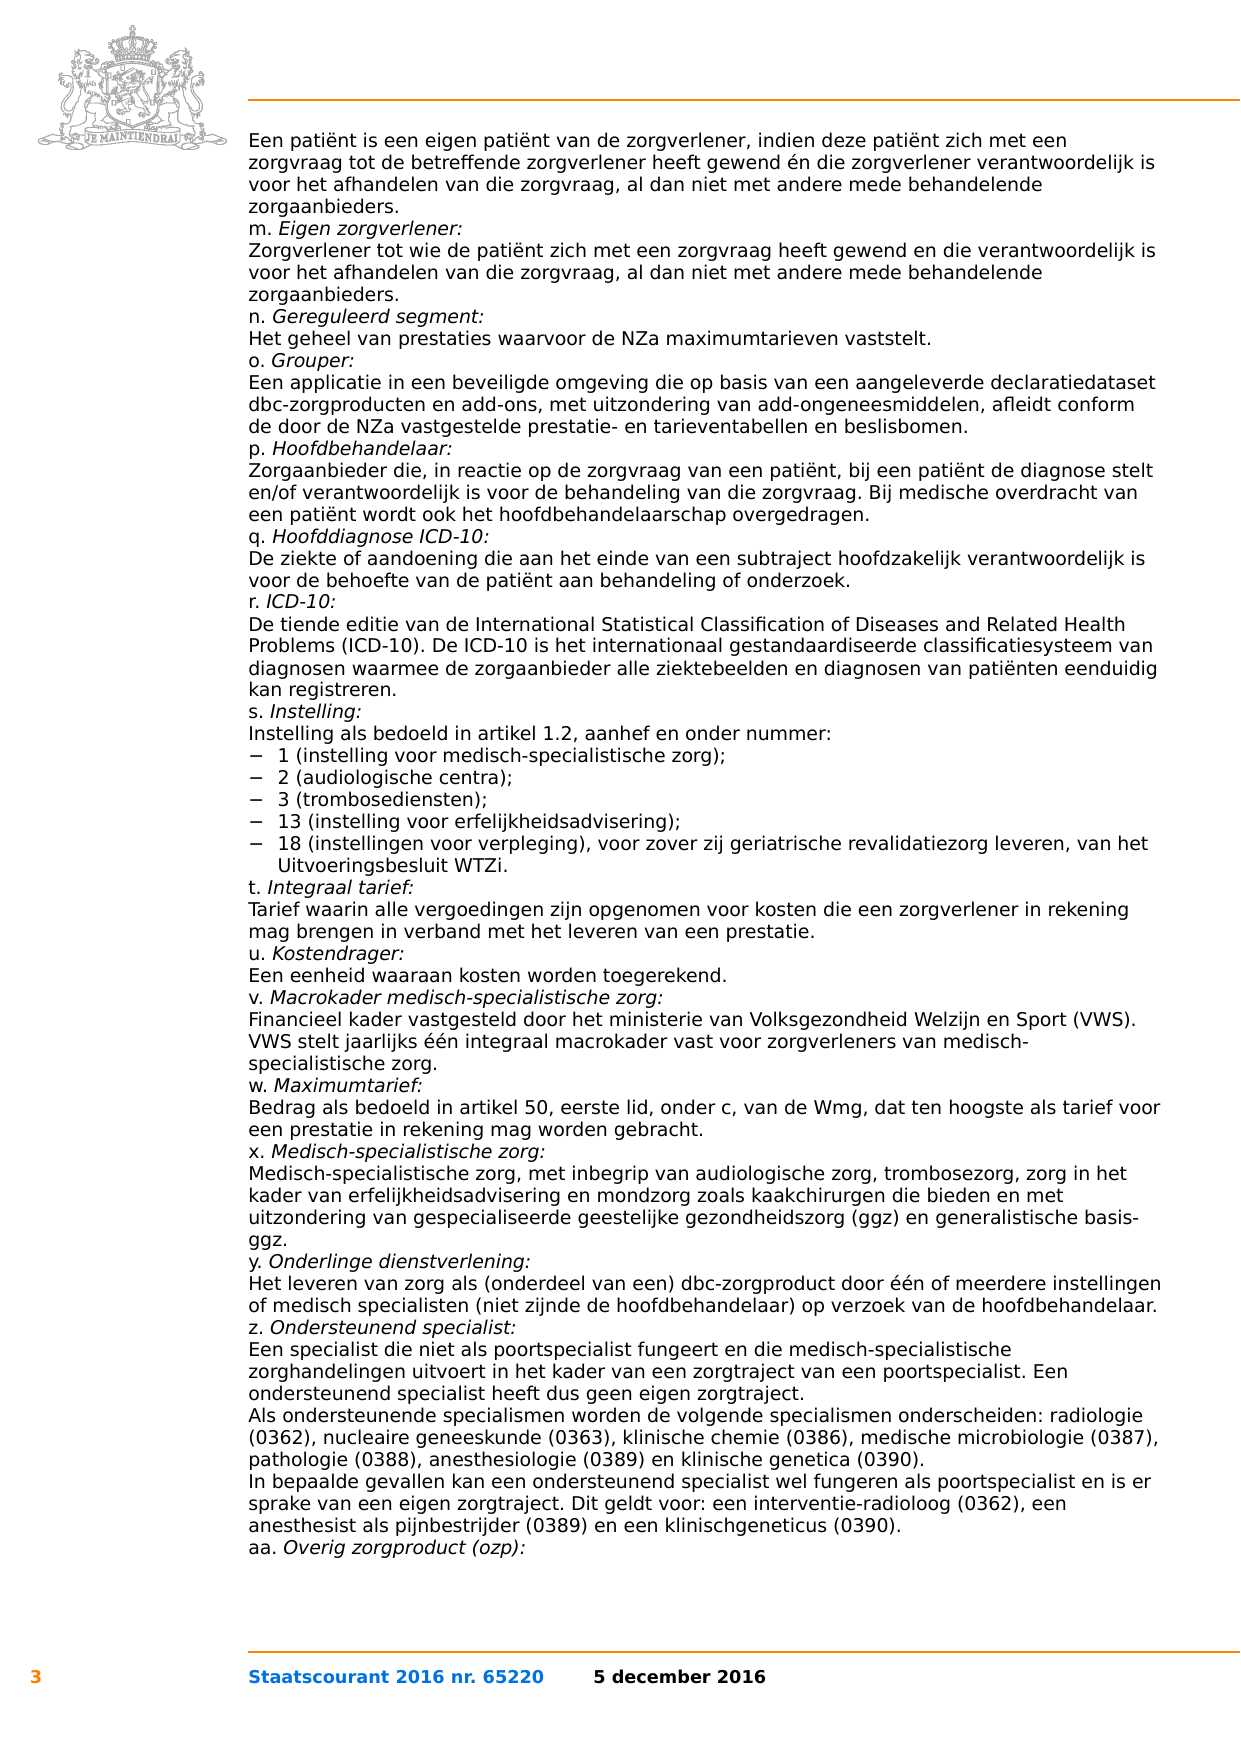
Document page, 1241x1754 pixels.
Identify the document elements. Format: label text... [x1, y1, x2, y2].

text In bepaalde gevallen kan een ondersteunend specialist wel fungeren als poortspecialist en is er sprake van een eigen zorgtraject. Dit geldt voor: een interventie-radioloog (0362), een anesthesist als pijnbestrijder (0389) en een klinischgeneticus (0390). [248, 1471, 1163, 1537]
text u. Kostendrager: [248, 943, 1163, 965]
text − 2 (audiologische centra); [248, 767, 1163, 789]
text q. Hoofddiagnose ICD-10: [248, 526, 1163, 547]
text aa. Overig zorgproduct (ozp): [248, 1537, 1163, 1558]
text w. Maximumtarief: [248, 1075, 1163, 1097]
text Een applicatie in een beveiligde omgeving die op basis van een aangeleverde declaratiedataset dbc-zorgproducten en add-ons, met uitzondering van add-ongeneesmiddelen, afleidt conform de door de NZa vastgestelde prestatie- en tarieventabellen en beslisbomen. [248, 372, 1163, 438]
text Als ondersteunende specialismen worden de volgende specialismen onderscheiden: radiologie (0362), nucleaire geneeskunde (0363), klinische chemie (0386), medische microbiologie (0387), pathologie (0388), anesthesiologie (0389) en klinische genetica (0390). [248, 1405, 1163, 1471]
text − 18 (instellingen voor verpleging), voor zover zij geriatrische revalidatiezorg leveren, van het Uitvoeringsbesluit WTZi. [248, 833, 1163, 877]
text x. Medisch-specialistische zorg: [248, 1141, 1163, 1163]
text z. Ondersteunend specialist: [248, 1317, 1163, 1339]
text v. Macrokader medisch-specialistische zorg: [248, 987, 1163, 1009]
text − 13 (instelling voor erfelijkheidsadvisering); [248, 811, 1163, 833]
text r. ICD-10: [248, 591, 1163, 613]
text m. Eigen zorgverlener: [248, 218, 1163, 240]
text Tarief waarin alle vergoedingen zijn opgenomen voor kosten die een zorgverlener in rekening mag brengen in verband met het leveren van een prestatie. [248, 899, 1163, 943]
text Instelling als bedoeld in artikel 1.2, aanhef en onder nummer: [248, 723, 1163, 745]
text Zorgaanbieder die, in reactie op de zorgvraag van een patiënt, bij een patiënt de diagnose stelt en/of verantwoordelijk is voor de behandeling van die zorgvraag. Bij medische overdracht van een patiënt wordt ook het hoofdbehandelaarschap overgedragen. [248, 459, 1163, 526]
text Een specialist die niet als poortspecialist fungeert en die medisch-specialistische zorghandelingen uitvoert in het kader van een zorgtraject van een poortspecialist. Een ondersteunend specialist heeft dus geen eigen zorgtraject. [248, 1339, 1163, 1405]
text Medisch-specialistische zorg, met inbegrip van audiologische zorg, trombosezorg, zorg in het kader van erfelijkheidsadvisering en mondzorg zoals kaakchirurgen die bieden en met uitzondering van gespecialiseerde geestelijke gezondheidszorg (ggz) en generalistische basis-ggz. [248, 1163, 1163, 1251]
text Het leveren van zorg als (onderdeel van een) dbc-zorgproduct door één of meerdere instellingen of medisch specialisten (niet zijnde de hoofdbehandelaar) op verzoek van de hoofdbehandelaar. [248, 1273, 1163, 1317]
text y. Onderlinge dienstverlening: [248, 1251, 1163, 1273]
text t. Integraal tarief: [248, 877, 1163, 899]
text Bedrag als bedoeld in artikel 50, eerste lid, onder c, van de Wmg, dat ten hoogste als tarief voor een prestatie in rekening mag worden gebracht. [248, 1097, 1163, 1141]
text De ziekte of aandoening die aan het einde van een subtraject hoofdzakelijk verantwoordelijk is voor de behoefte van de patiënt aan behandeling of onderzoek. [248, 547, 1163, 591]
text s. Instelling: [248, 701, 1163, 723]
text Het geheel van prestaties waarvoor de NZa maximumtarieven vaststelt. [248, 328, 1163, 350]
text De tiende editie van de International Statistical Classification of Diseases and Related Health Problems (ICD-10). De ICD-10 is het internationaal gestandaardiseerde classificatiesysteem van diagnosen waarmee de zorgaanbieder alle ziektebeelden en diagnosen van patiënten eenduidig kan registreren. [248, 613, 1163, 701]
text Een eenheid waaraan kosten worden toegerekend. [248, 965, 1163, 987]
text Zorgverlener tot wie de patiënt zich met een zorgvraag heeft gewend en die verantwoordelijk is voor het afhandelen van die zorgvraag, al dan niet met andere mede behandelende zorgaanbieders. [248, 240, 1163, 306]
text Financieel kader vastgesteld door het ministerie van Volksgezondheid Welzijn en Sport (VWS). VWS stelt jaarlijks één integraal macrokader vast voor zorgverleners van medisch-specialistische zorg. [248, 1009, 1163, 1075]
text − 1 (instelling voor medisch-specialistische zorg); [248, 745, 1163, 767]
text − 3 (trombosediensten); [248, 789, 1163, 811]
text p. Hoofdbehandelaar: [248, 438, 1163, 459]
text Een patiënt is een eigen patiënt van de zorgverlener, indien deze patiënt zich met een zorgvraag tot de betreffende zorgverlener heeft gewend én die zorgverlener verantwoordelijk is voor het afhandelen van die zorgvraag, al dan niet met andere mede behandelende zorgaanbieders. [248, 130, 1163, 218]
text o. Grouper: [248, 350, 1163, 372]
picture [38, 25, 227, 150]
text n. Gereguleerd segment: [248, 306, 1163, 328]
